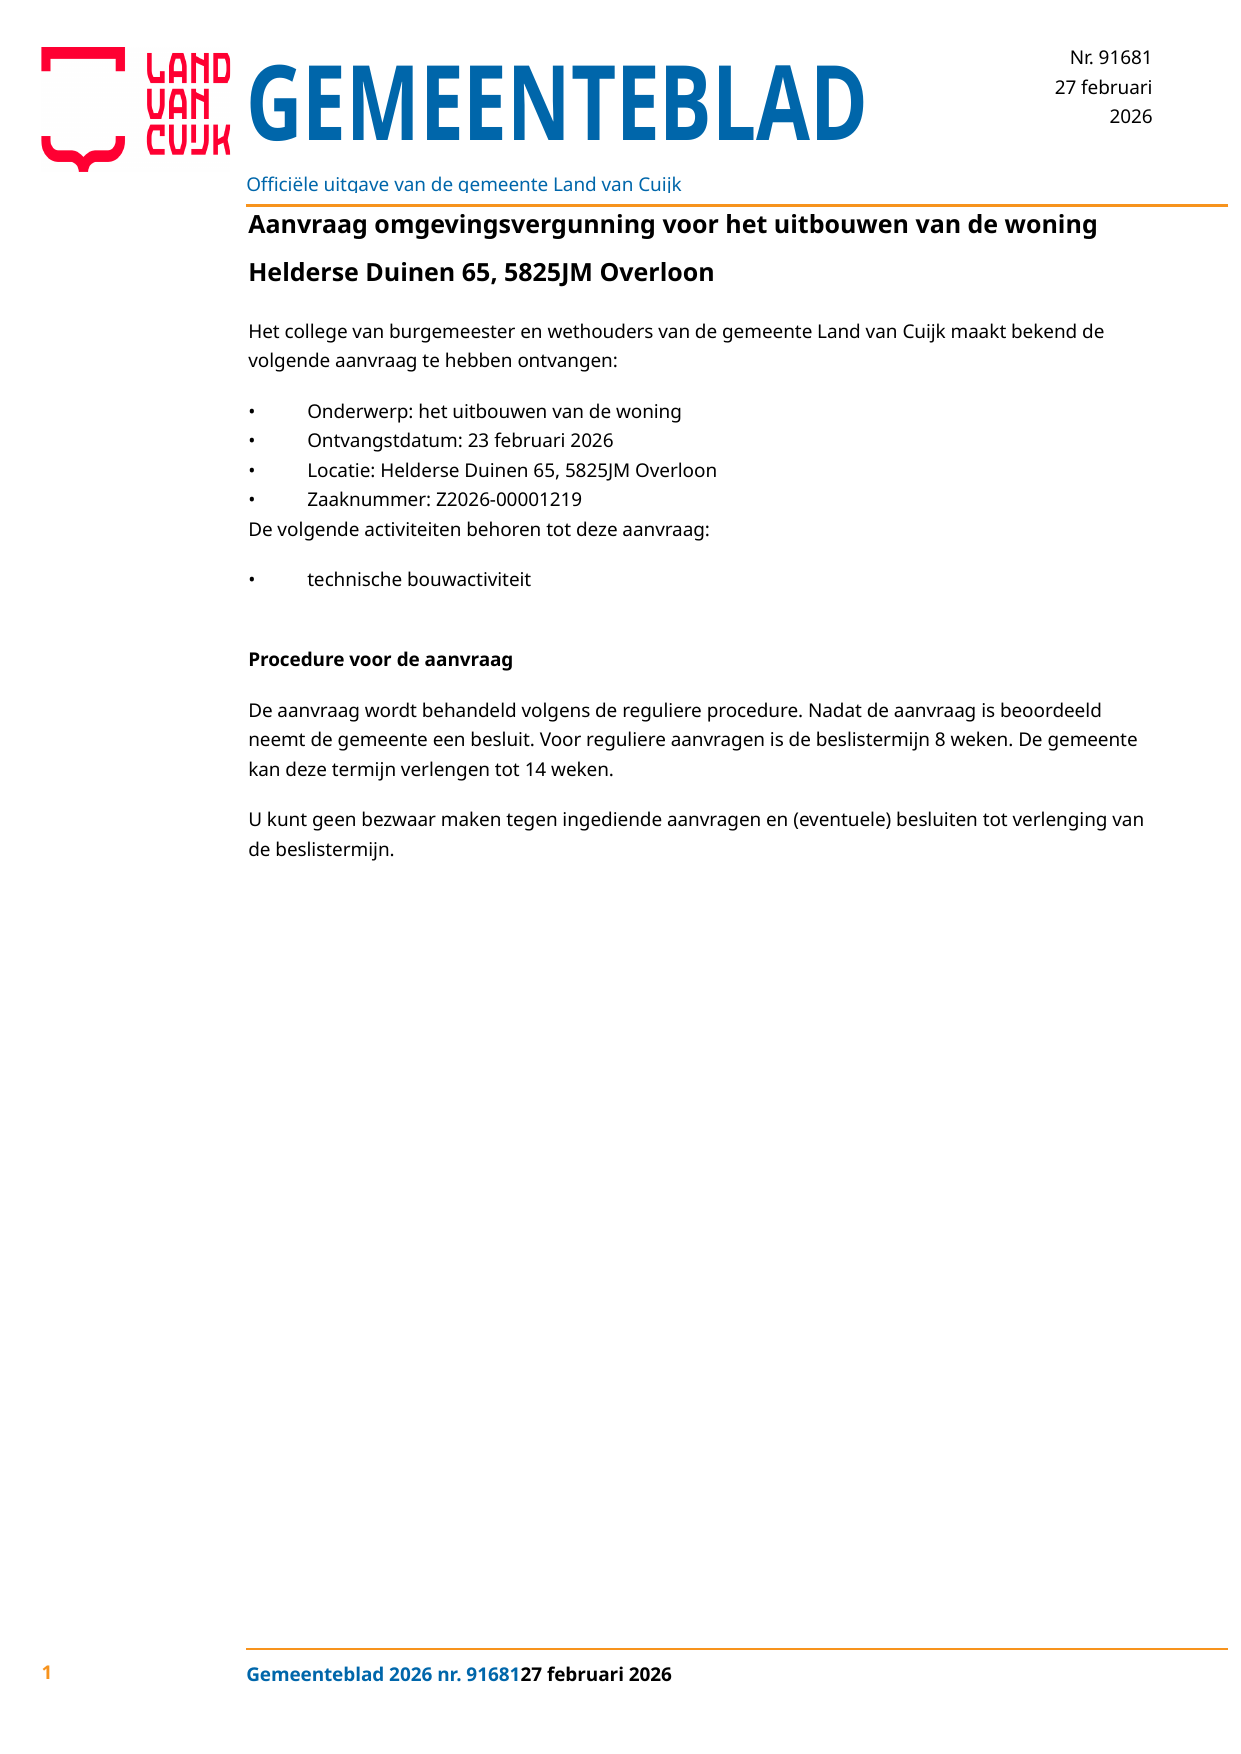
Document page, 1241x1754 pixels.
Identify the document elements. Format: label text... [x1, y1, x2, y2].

list Ontvangstdatum: 23 februari 2026 [248, 427, 1152, 453]
text Aanvraag omgevingsvergunning voor het uitbouwen van de woning Helderse Duinen 65, 5825JM Overloon [248, 207, 1152, 288]
text U kunt geen bezwaar maken tegen ingediende aanvragen en (eventuele) besluiten tot verlenging van de beslistermijn. [248, 807, 1152, 862]
text De aanvraag wordt behandeld volgens de reguliere procedure. Nadat de aanvraag is beoordeeld neemt de gemeente een besluit. Voor reguliere aanvragen is de beslistermijn 8 weken. De gemeente kan deze termijn verlengen tot 14 weken. [248, 697, 1152, 782]
list Zaaknummer: Z2026-00001219 [248, 487, 1152, 512]
text Het college van burgemeester en wethouders van de gemeente Land van Cuijk maakt bekend de volgende aanvraag te hebben ontvangen: [248, 318, 1152, 373]
list Onderwerp: het uitbouwen van de woning [248, 398, 1152, 424]
list technische bouwactiviteit [248, 567, 1152, 592]
text De volgende activiteiten behoren tot deze aanvraag: [248, 516, 1152, 542]
text Procedure voor de aanvraag [248, 647, 1152, 672]
picture [41, 47, 231, 172]
list Locatie: Helderse Duinen 65, 5825JM Overloon [248, 457, 1152, 483]
